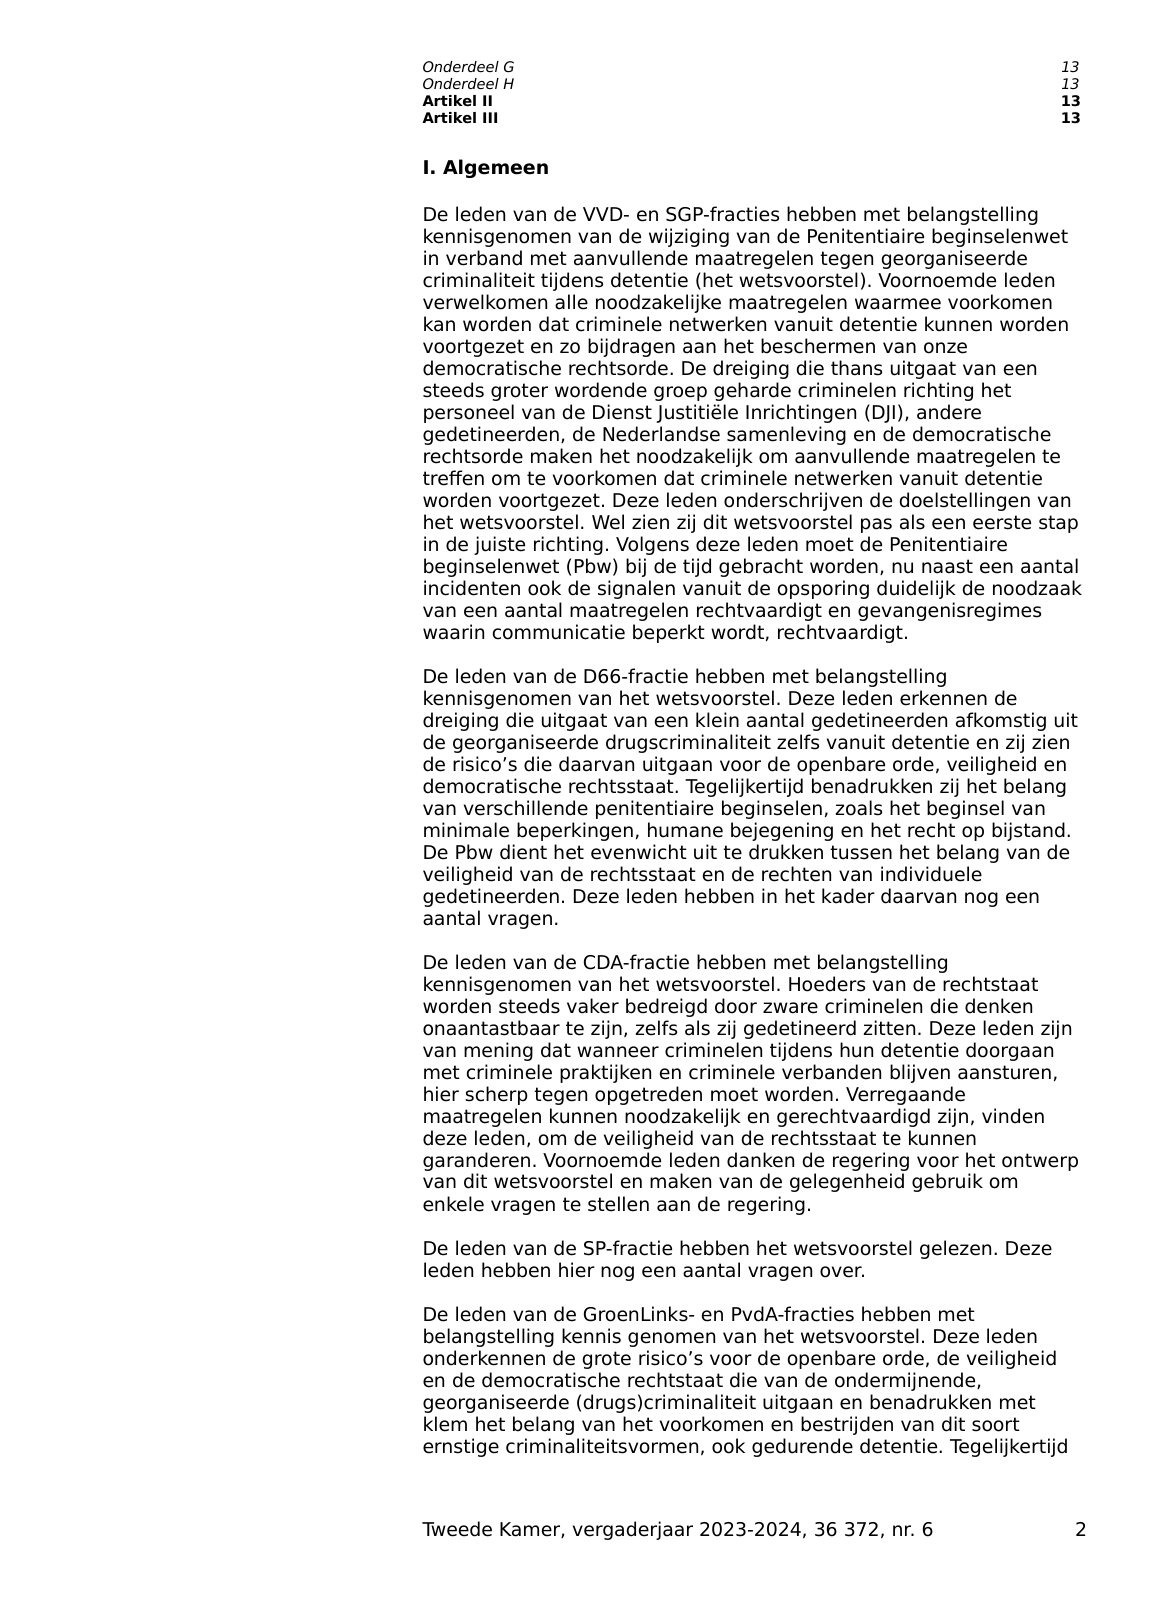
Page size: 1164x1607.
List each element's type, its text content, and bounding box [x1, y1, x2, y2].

table_cell Artikel III [422, 110, 1013, 127]
text De leden van de D66-fractie hebben met belangstelling kennisgenomen van het wetsvoorstel. Deze leden erkennen de dreiging die uitgaat van een klein aantal gedetineerden afkomstig uit de georganiseerde drugscriminaliteit zelfs vanuit detentie en zij zien de risico’s die daarvan uitgaan voor de openbare orde, veiligheid en democratische rechtsstaat. Tegelijkertijd benadrukken zij het belang van verschillende penitentiaire beginselen, zoals het beginsel van minimale beperkingen, humane bejegening en het recht op bijstand. De Pbw dient het evenwicht uit te drukken tussen het belang van de veiligheid van de rechtsstaat en de rechten van individuele gedetineerden. Deze leden hebben in het kader daarvan nog een aantal vragen. [422, 666, 1087, 929]
table_cell 13 [1013, 93, 1087, 110]
table_cell Artikel II [422, 93, 1013, 110]
text De leden van de CDA-fractie hebben met belangstelling kennisgenomen van het wetsvoorstel. Hoeders van de rechtstaat worden steeds vaker bedreigd door zware criminelen die denken onaantastbaar te zijn, zelfs als zij gedetineerd zitten. Deze leden zijn van mening dat wanneer criminelen tijdens hun detentie doorgaan met criminele praktijken en criminele verbanden blijven aansturen, hier scherp tegen opgetreden moet worden. Verregaande maatregelen kunnen noodzakelijk en gerechtvaardigd zijn, vinden deze leden, om de veiligheid van de rechtsstaat te kunnen garanderen. Voornoemde leden danken de regering voor het ontwerp van dit wetsvoorstel en maken van de gelegenheid gebruik om enkele vragen te stellen aan de regering. [422, 952, 1087, 1215]
subtitle I. Algemeen [422, 157, 1087, 179]
text De leden van de GroenLinks- en PvdA-fracties hebben met belangstelling kennis genomen van het wetsvoorstel. Deze leden onderkennen de grote risico’s voor de openbare orde, de veiligheid en de democratische rechtstaat die van de ondermijnende, georganiseerde (drugs)criminaliteit uitgaan en benadrukken met klem het belang van het voorkomen en bestrijden van dit soort ernstige criminaliteitsvormen, ook gedurende detentie. Tegelijkertijd [422, 1304, 1087, 1458]
text De leden van de SP-fractie hebben het wetsvoorstel gelezen. Deze leden hebben hier nog een aantal vragen over. [422, 1238, 1087, 1282]
text De leden van de VVD- en SGP-fracties hebben met belangstelling kennisgenomen van de wijziging van de Penitentiaire beginselenwet in verband met aanvullende maatregelen tegen georganiseerde criminaliteit tijdens detentie (het wetsvoorstel). Voornoemde leden verwelkomen alle noodzakelijke maatregelen waarmee voorkomen kan worden dat criminele netwerken vanuit detentie kunnen worden voortgezet en zo bijdragen aan het beschermen van onze democratische rechtsorde. De dreiging die thans uitgaat van een steeds groter wordende groep geharde criminelen richting het personeel van de Dienst Justitiële Inrichtingen (DJI), andere gedetineerden, de Nederlandse samenleving en de democratische rechtsorde maken het noodzakelijk om aanvullende maatregelen te treffen om te voorkomen dat criminele netwerken vanuit detentie worden voortgezet. Deze leden onderschrijven de doelstellingen van het wetsvoorstel. Wel zien zij dit wetsvoorstel pas als een eerste stap in de juiste richting. Volgens deze leden moet de Penitentiaire beginselenwet (Pbw) bij de tijd gebracht worden, nu naast een aantal incidenten ook de signalen vanuit de opsporing duidelijk de noodzaak van een aantal maatregelen rechtvaardigt en gevangenisregimes waarin communicatie beperkt wordt, rechtvaardigt. [422, 204, 1087, 643]
table_cell 13 [1013, 76, 1087, 93]
table_cell 13 [1013, 110, 1087, 127]
table_cell Onderdeel H [422, 76, 1013, 93]
table_cell 13 [1013, 59, 1087, 76]
table_cell Onderdeel G [422, 59, 1013, 76]
